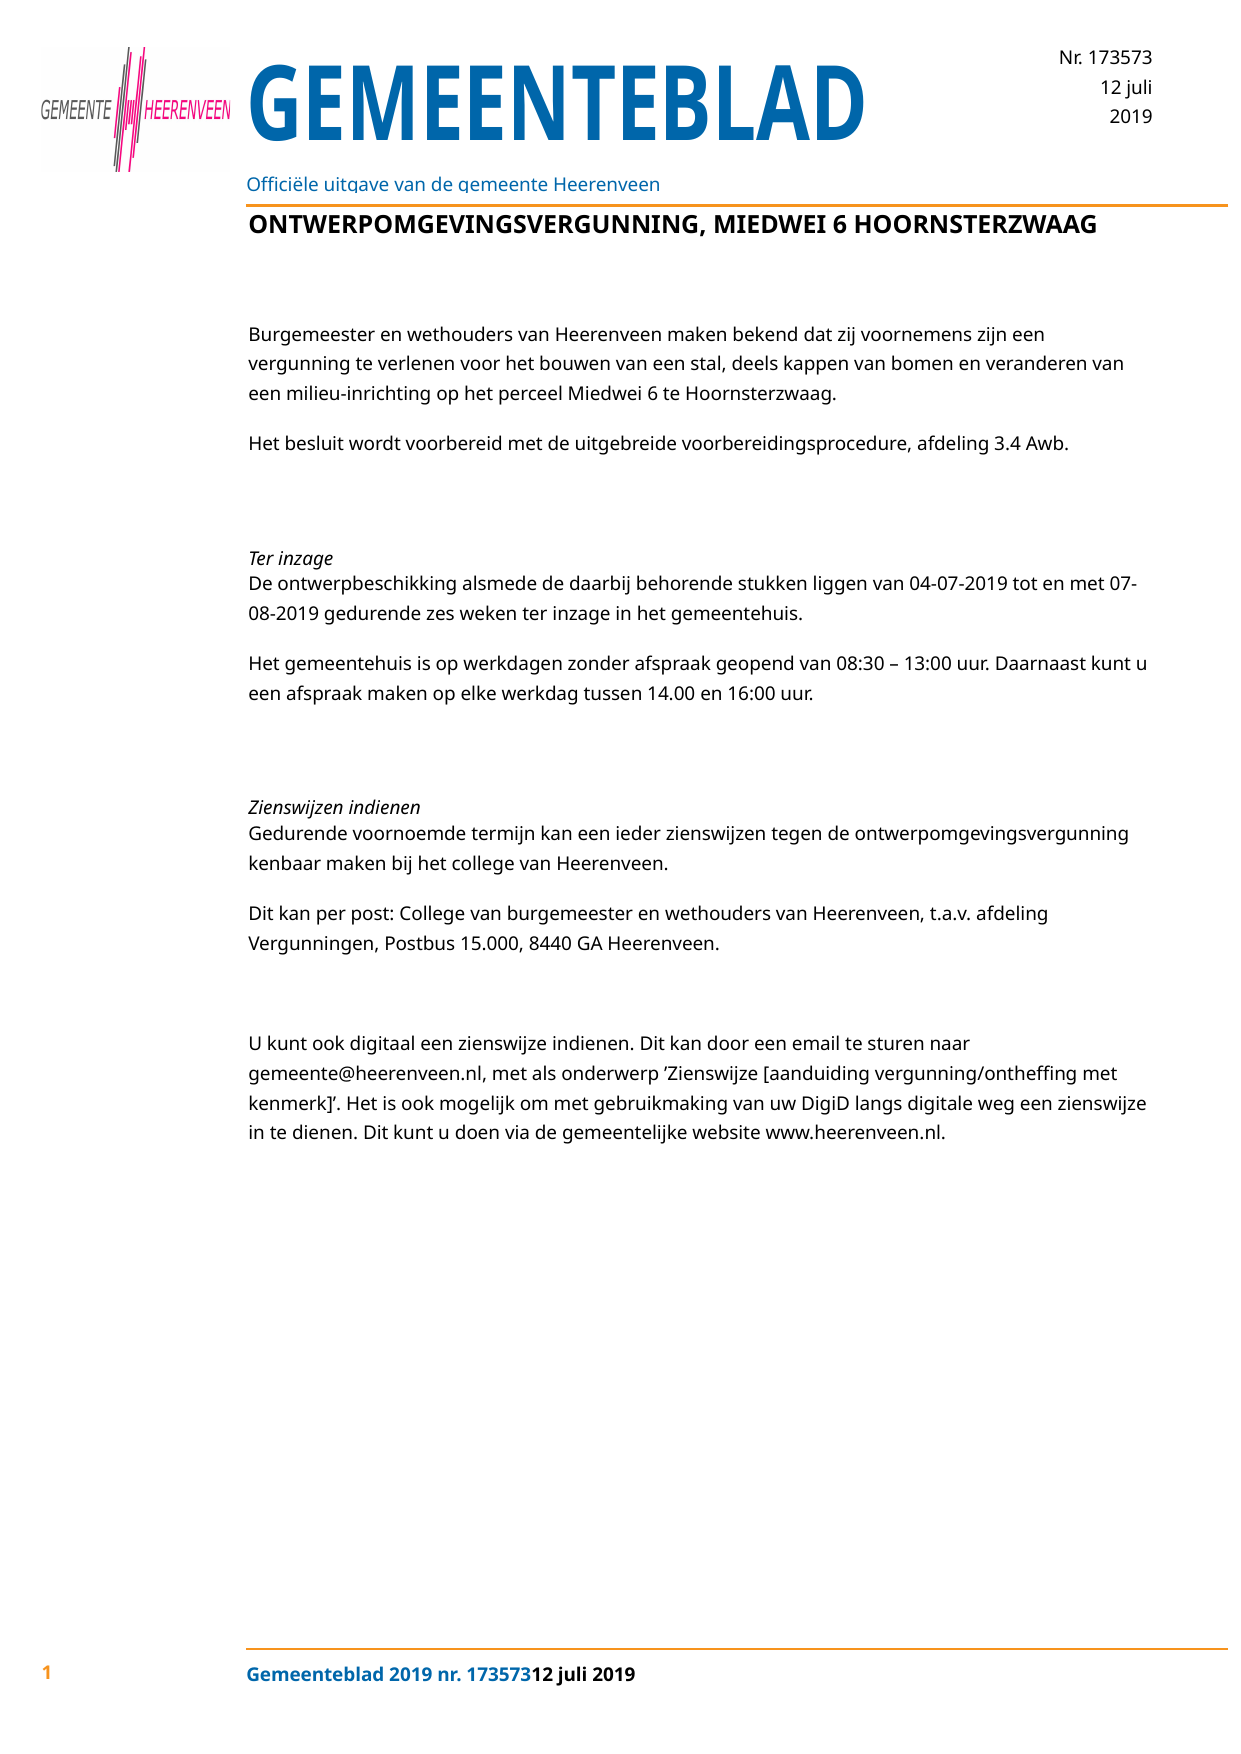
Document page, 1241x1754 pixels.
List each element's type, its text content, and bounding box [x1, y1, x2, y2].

text Burgemeester en wethouders van Heerenveen maken bekend dat zij voornemens zijn een vergunning te verlenen voor het bouwen van een stal, deels kappen van bomen en veranderen van een milieu-inrichting op het perceel Miedwei 6 te Hoornsterzwaag. [248, 321, 1152, 406]
text Zienswijzen indienen [248, 794, 1152, 820]
text Het gemeentehuis is op werkdagen zonder afspraak geopend van 08:30 – 13:00 uur. Daarnaast kunt u een afspraak maken op elke werkdag tussen 14.00 en 16:00 uur. [248, 650, 1152, 706]
text De ontwerpbeschikking alsmede de daarbij behorende stukken liggen van 04-07-2019 tot en met 07-08-2019 gedurende zes weken ter inzage in het gemeentehuis. [248, 570, 1152, 626]
picture [41, 47, 231, 172]
text Ter inzage [248, 545, 1152, 570]
text U kunt ook digitaal een zienswijze indienen. Dit kan door een email te sturen naar gemeente@heerenveen.nl, met als onderwerp ’Zienswijze [aanduiding vergunning/ontheffing met kenmerk]’. Het is ook mogelijk om met gebruikmaking van uw DigiD langs digitale weg een zienswijze in te dienen. Dit kunt u doen via de gemeentelijke website www.heerenveen.nl. [248, 1031, 1152, 1145]
text ONTWERPOMGEVINGSVERGUNNING, MIEDWEI 6 HOORNSTERZWAAG [248, 207, 1152, 241]
text Het besluit wordt voorbereid met de uitgebreide voorbereidingsprocedure, afdeling 3.4 Awb. [248, 430, 1152, 456]
text Dit kan per post: College van burgemeester en wethouders van Heerenveen, t.a.v. afdeling Vergunningen, Postbus 15.000, 8440 GA Heerenveen. [248, 900, 1152, 955]
text Gedurende voornoemde termijn kan een ieder zienswijzen tegen de ontwerpomgevingsvergunning kenbaar maken bij het college van Heerenveen. [248, 820, 1152, 875]
